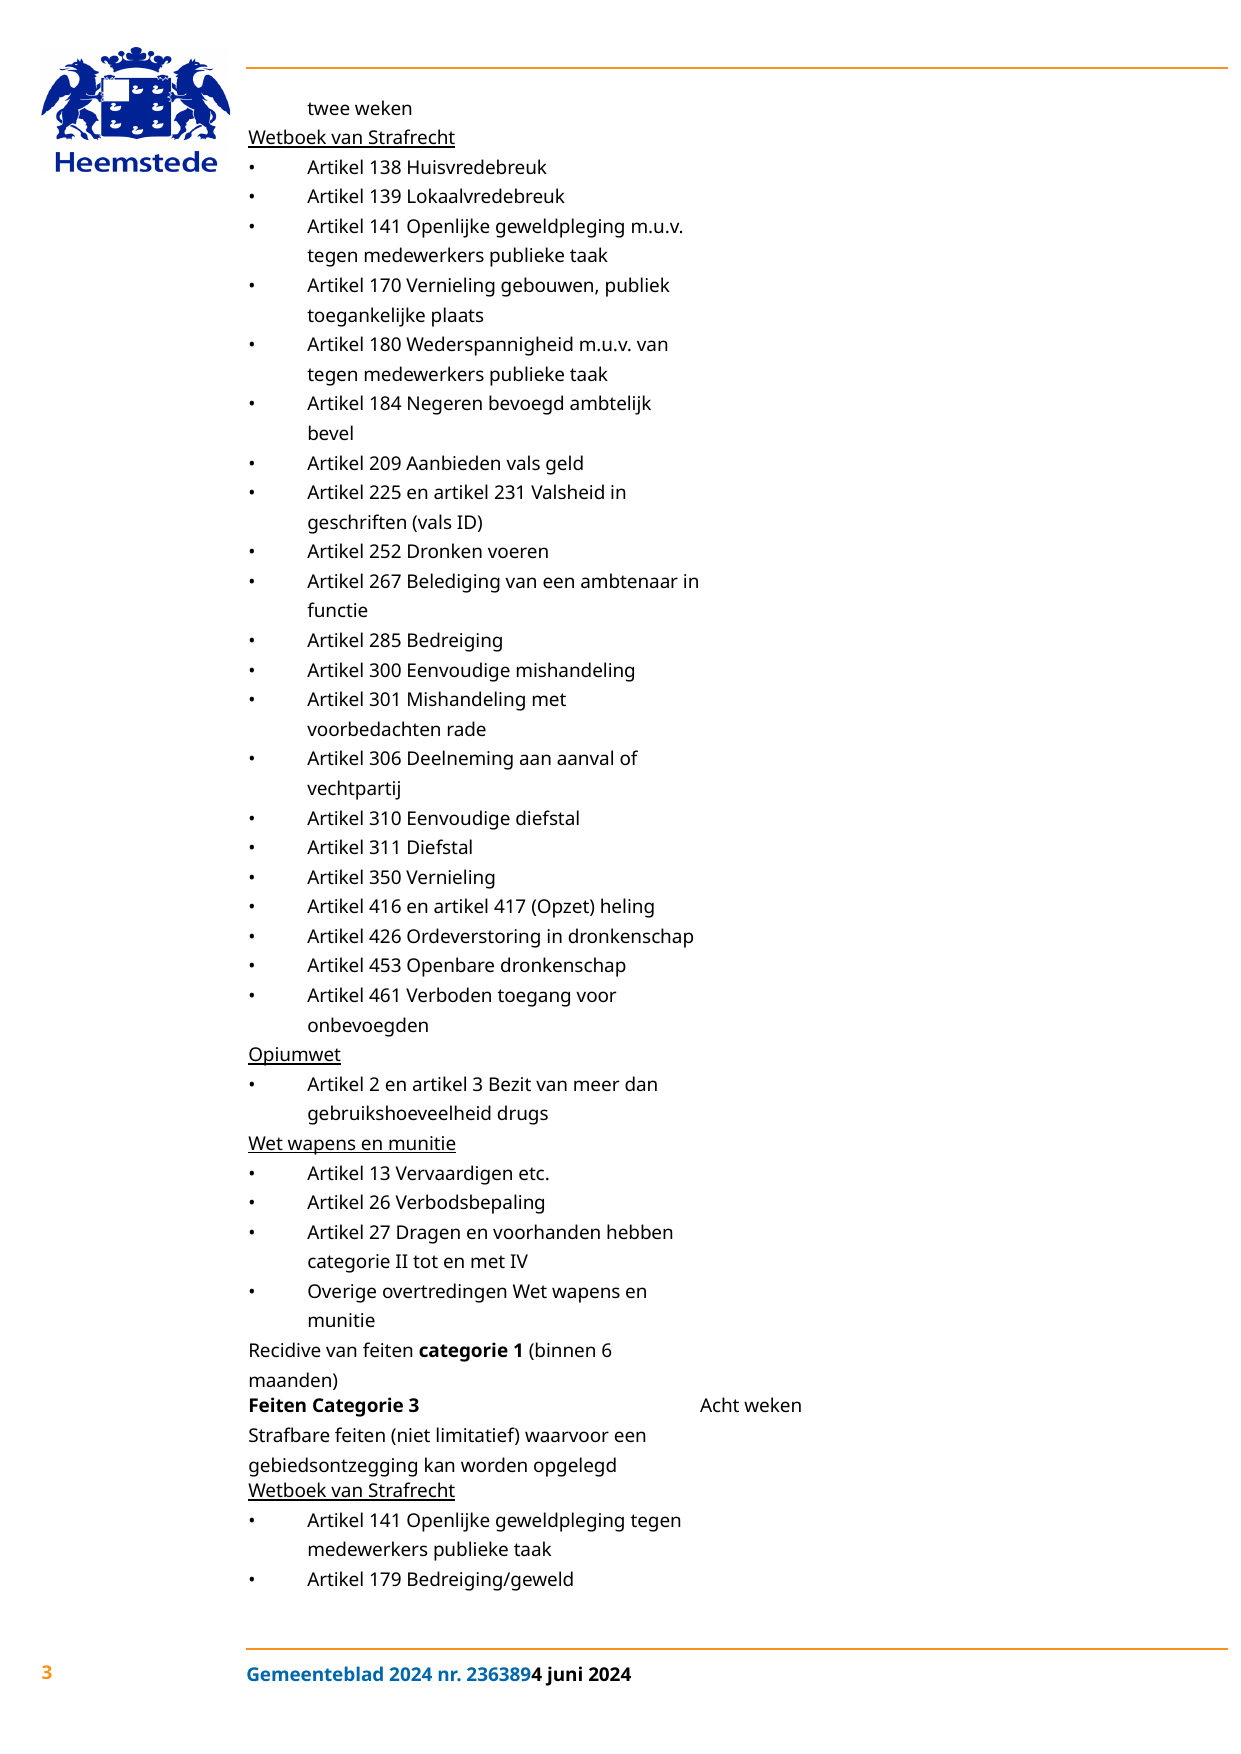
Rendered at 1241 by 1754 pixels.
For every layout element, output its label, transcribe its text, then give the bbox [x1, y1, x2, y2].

table_cell Feiten Categorie 3 Strafbare feiten (niet limitatief) waarvoor een gebiedsontzegging kan worden opgelegd [248, 1393, 700, 1477]
table_cell [700, 95, 1152, 1393]
picture [41, 47, 231, 172]
table_cell Wetboek van Strafrecht Artikel 141 Openlijke geweldpleging tegen medewerkers publieke taak Artikel 179 Bedreiging/geweld [248, 1478, 700, 1592]
table_cell Acht weken [700, 1393, 1152, 1477]
table_cell twee weken Wetboek van Strafrecht Artikel 138 Huisvredebreuk Artikel 139 Lokaalvredebreuk Artikel 141 Openlijke geweldpleging m.u.v. tegen medewerkers publieke taak Artikel 170 Vernieling gebouwen, publiek toegankelijke plaats Artikel 180 Wederspannigheid m.u.v. van tegen medewerkers publieke taak Artikel 184 Negeren bevoegd ambtelijk bevel Artikel 209 Aanbieden vals geld Artikel 225 en artikel 231 Valsheid in geschriften (vals ID) Artikel 252 Dronken voeren Artikel 267 Belediging van een ambtenaar in functie Artikel 285 Bedreiging Artikel 300 Eenvoudige mishandeling Artikel 301 Mishandeling met voorbedachten rade Artikel 306 Deelneming aan aanval of vechtpartij Artikel 310 Eenvoudige diefstal Artikel 311 Diefstal Artikel 350 Vernieling Artikel 416 en artikel 417 (Opzet) heling Artikel 426 Ordeverstoring in dronkenschap Artikel 453 Openbare dronkenschap Artikel 461 Verboden toegang voor onbevoegden Opiumwet Artikel 2 en artikel 3 Bezit van meer dan gebruikshoeveelheid drugs Wet wapens en munitie Artikel 13 Vervaardigen etc. Artikel 26 Verbodsbepaling Artikel 27 Dragen en voorhanden hebben categorie II tot en met IV Overige overtredingen Wet wapens en munitie Recidive van feiten categorie 1 (binnen 6 maanden) [248, 95, 700, 1393]
table_cell [700, 1478, 1152, 1592]
